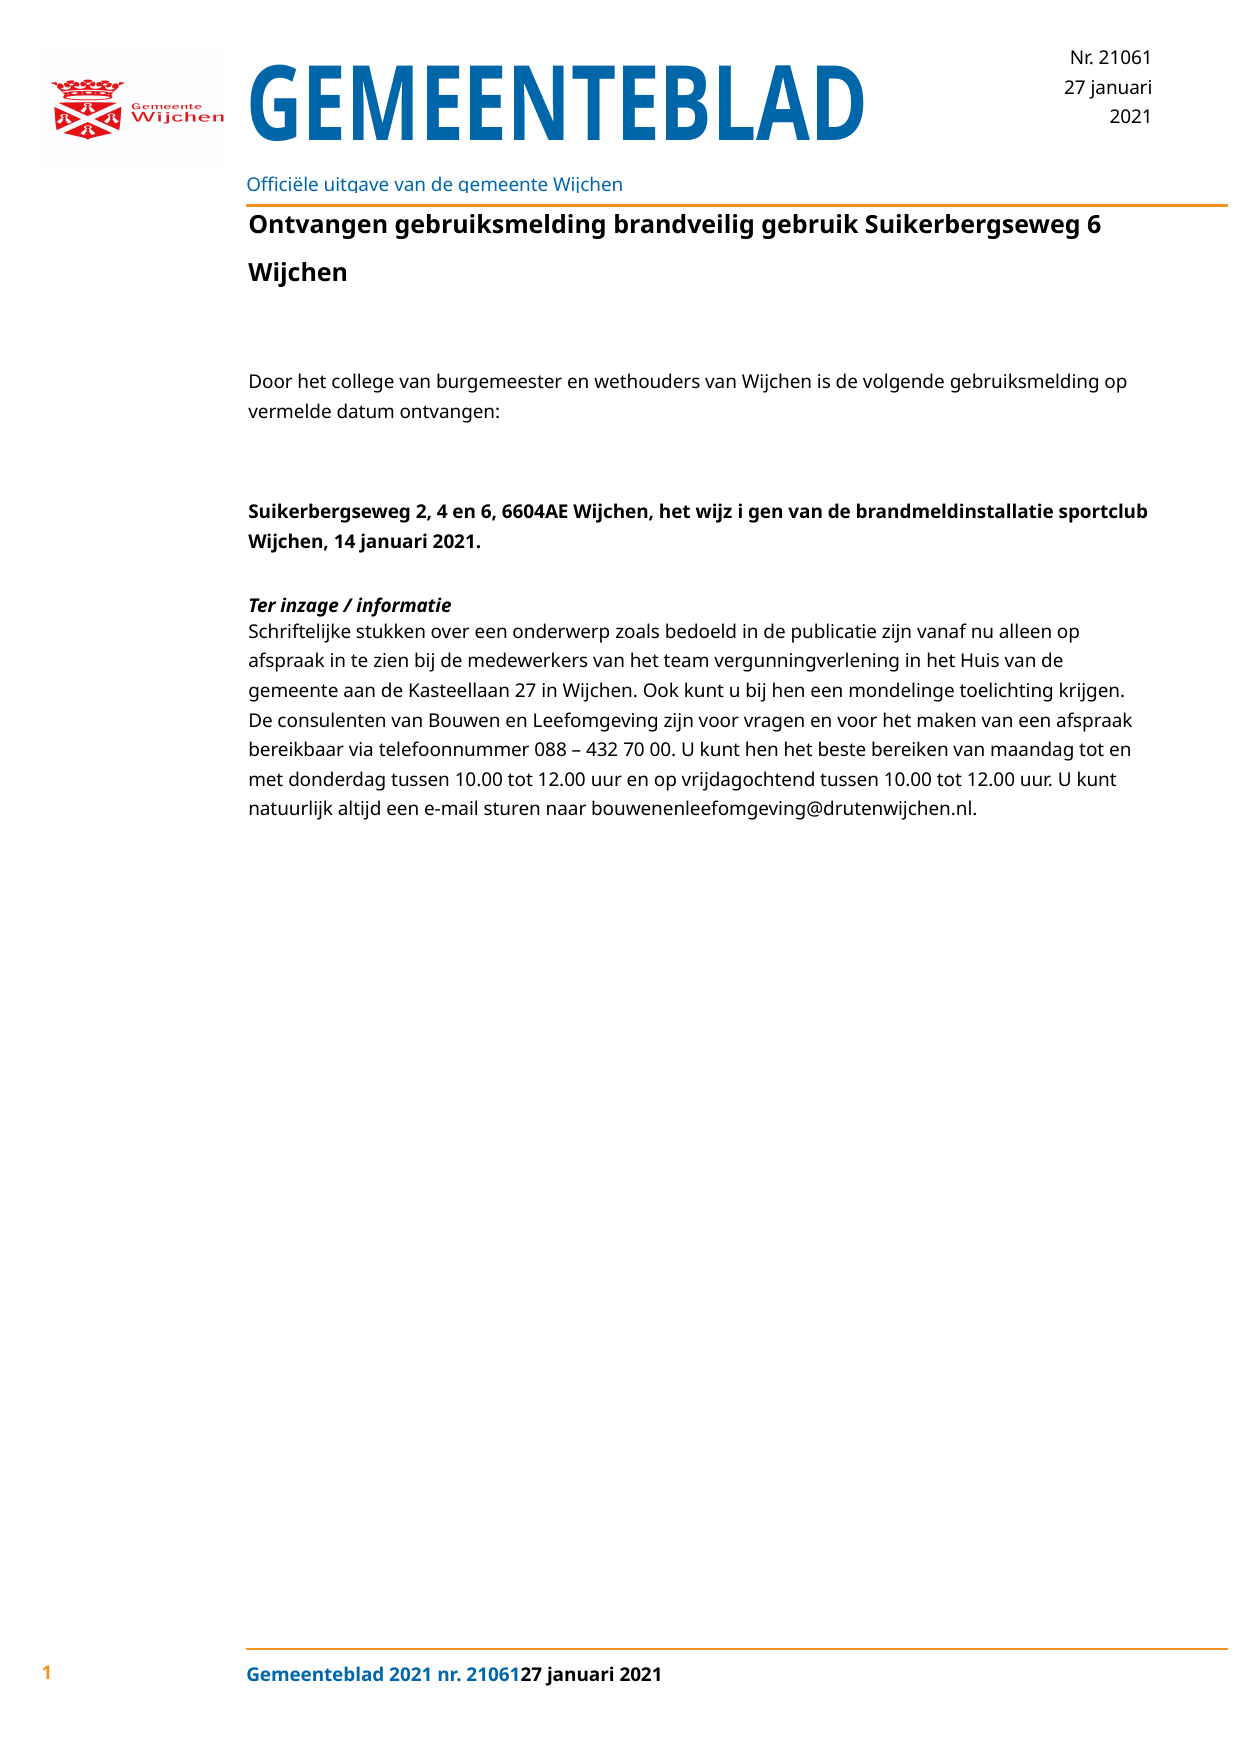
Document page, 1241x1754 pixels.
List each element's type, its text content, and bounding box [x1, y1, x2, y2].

text Ter inzage / informatie [248, 592, 1152, 618]
text Suikerbergseweg 2, 4 en 6, 6604AE Wijchen, het wijz i gen van de brandmeldinstallatie sportclub Wijchen, 14 januari 2021. [248, 499, 1152, 554]
picture [41, 47, 231, 172]
text Schriftelijke stukken over een onderwerp zoals bedoeld in de publicatie zijn vanaf nu alleen op afspraak in te zien bij de medewerkers van het team vergunningverlening in het Huis van de gemeente aan de Kasteellaan 27 in Wijchen. Ook kunt u bij hen een mondelinge toelichting krijgen. De consulenten van Bouwen en Leefomgeving zijn voor vragen en voor het maken van een afspraak bereikbaar via telefoonnummer 088 – 432 70 00. U kunt hen het beste bereiken van maandag tot en met donderdag tussen 10.00 tot 12.00 uur en op vrijdagochtend tussen 10.00 tot 12.00 uur. U kunt natuurlijk altijd een e-mail sturen naar bouwenenleefomgeving@drutenwijchen.nl. [248, 618, 1152, 821]
text Ontvangen gebruiksmelding brandveilig gebruik Suikerbergseweg 6 Wijchen [248, 207, 1152, 288]
text Door het college van burgemeester en wethouders van Wijchen is de volgende gebruiksmelding op vermelde datum ontvangen: [248, 368, 1152, 424]
